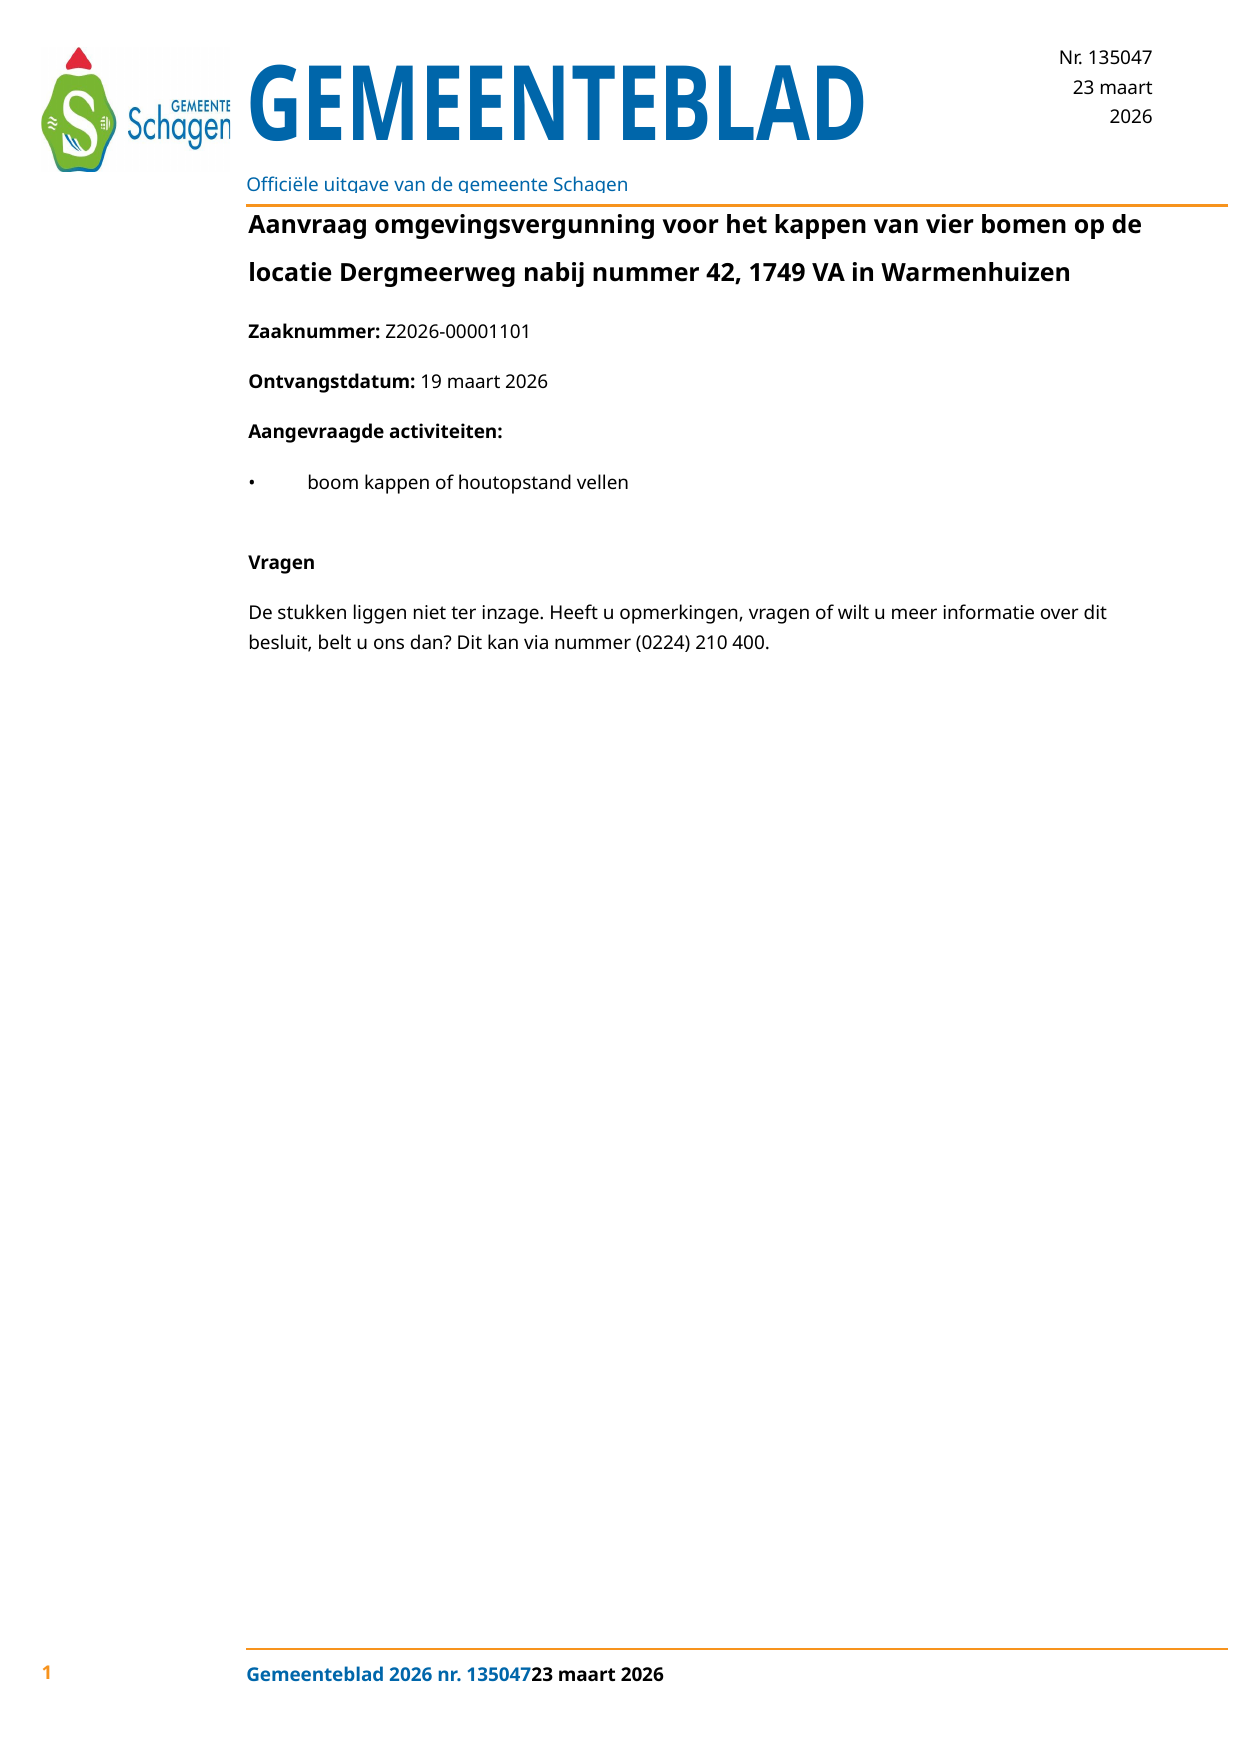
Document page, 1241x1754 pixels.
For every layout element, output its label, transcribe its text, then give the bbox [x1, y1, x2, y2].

text Aanvraag omgevingsvergunning voor het kappen van vier bomen op de locatie Dergmeerweg nabij nummer 42, 1749 VA in Warmenhuizen [248, 207, 1152, 288]
text Ontvangstdatum: 19 maart 2026 [248, 368, 1152, 394]
list boom kappen of houtopstand vellen [248, 469, 1152, 495]
picture [41, 47, 231, 172]
text De stukken liggen niet ter inzage. Heeft u opmerkingen, vragen of wilt u meer informatie over dit besluit, belt u ons dan? Dit kan via nummer (0224) 210 400. [248, 599, 1152, 655]
text Zaaknummer: Z2026-00001101 [248, 318, 1152, 344]
text Aangevraagde activiteiten: [248, 419, 1152, 444]
text Vragen [248, 549, 1152, 575]
